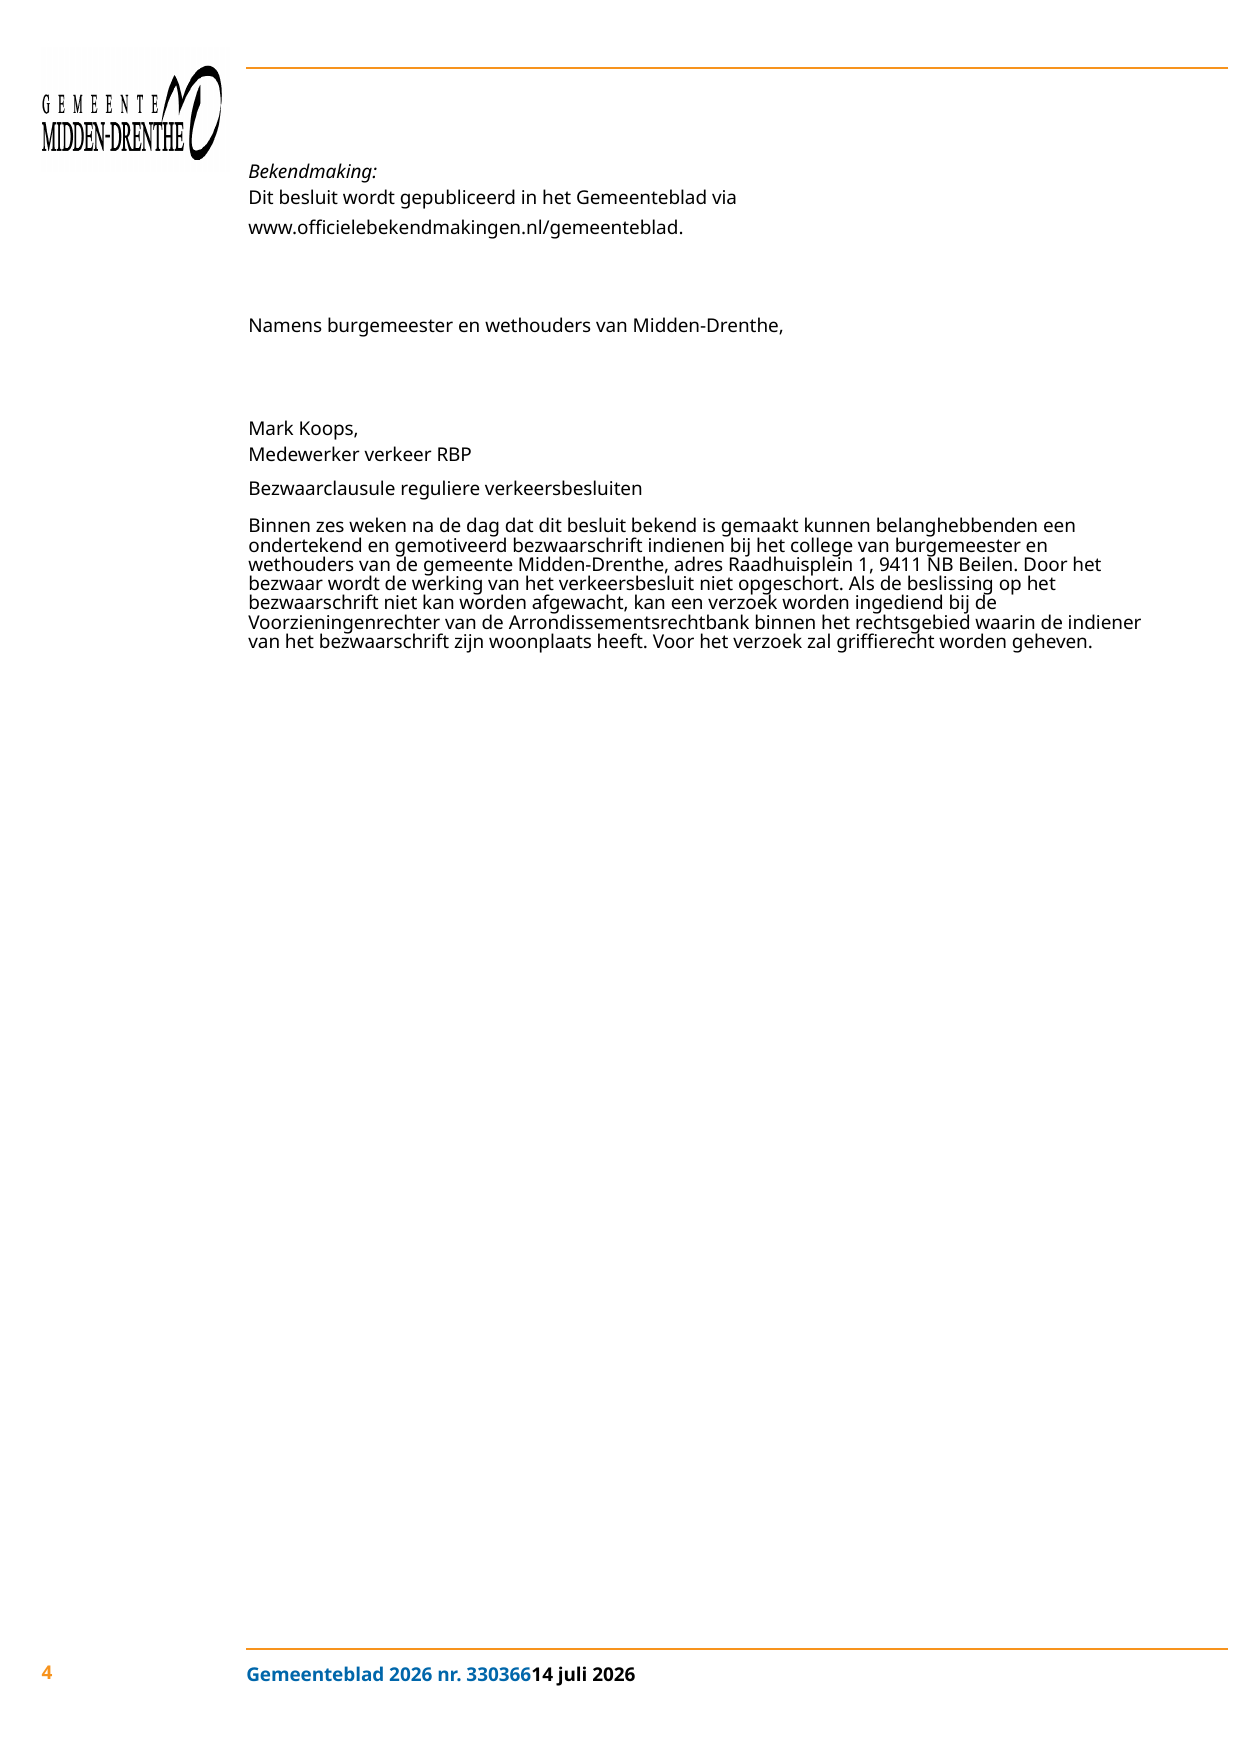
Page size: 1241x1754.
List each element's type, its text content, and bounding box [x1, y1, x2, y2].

text Bezwaarclausule reguliere verkeersbesluiten [248, 480, 1152, 499]
text Bekendmaking: [248, 159, 1152, 184]
text Medewerker verkeer RBP [248, 441, 1152, 467]
text Namens burgemeester en wethouders van Midden-Drenthe, [248, 312, 1152, 338]
text Dit besluit wordt gepubliceerd in het Gemeenteblad via www.officielebekendmakingen.nl/gemeenteblad. [248, 184, 1152, 240]
text Binnen zes weken na de dag dat dit besluit bekend is gemaakt kunnen belanghebbenden een ondertekend en gemotiveerd bezwaarschrift indienen bij het college van burgemeester en wethouders van de gemeente Midden-Drenthe, adres Raadhuisplein 1, 9411 NB Beilen. Door het bezwaar wordt de werking van het verkeersbesluit niet opgeschort. Als de beslissing op het bezwaarschrift niet kan worden afgewacht, kan een verzoek worden ingediend bij de Voorzieningenrechter van de Arrondissementsrechtbank binnen het rechtsgebied waarin de indiener van het bezwaarschrift zijn woonplaats heeft. Voor het verzoek zal griffierecht worden geheven. [248, 517, 1152, 652]
text Mark Koops, [248, 415, 1152, 441]
picture [41, 47, 231, 172]
